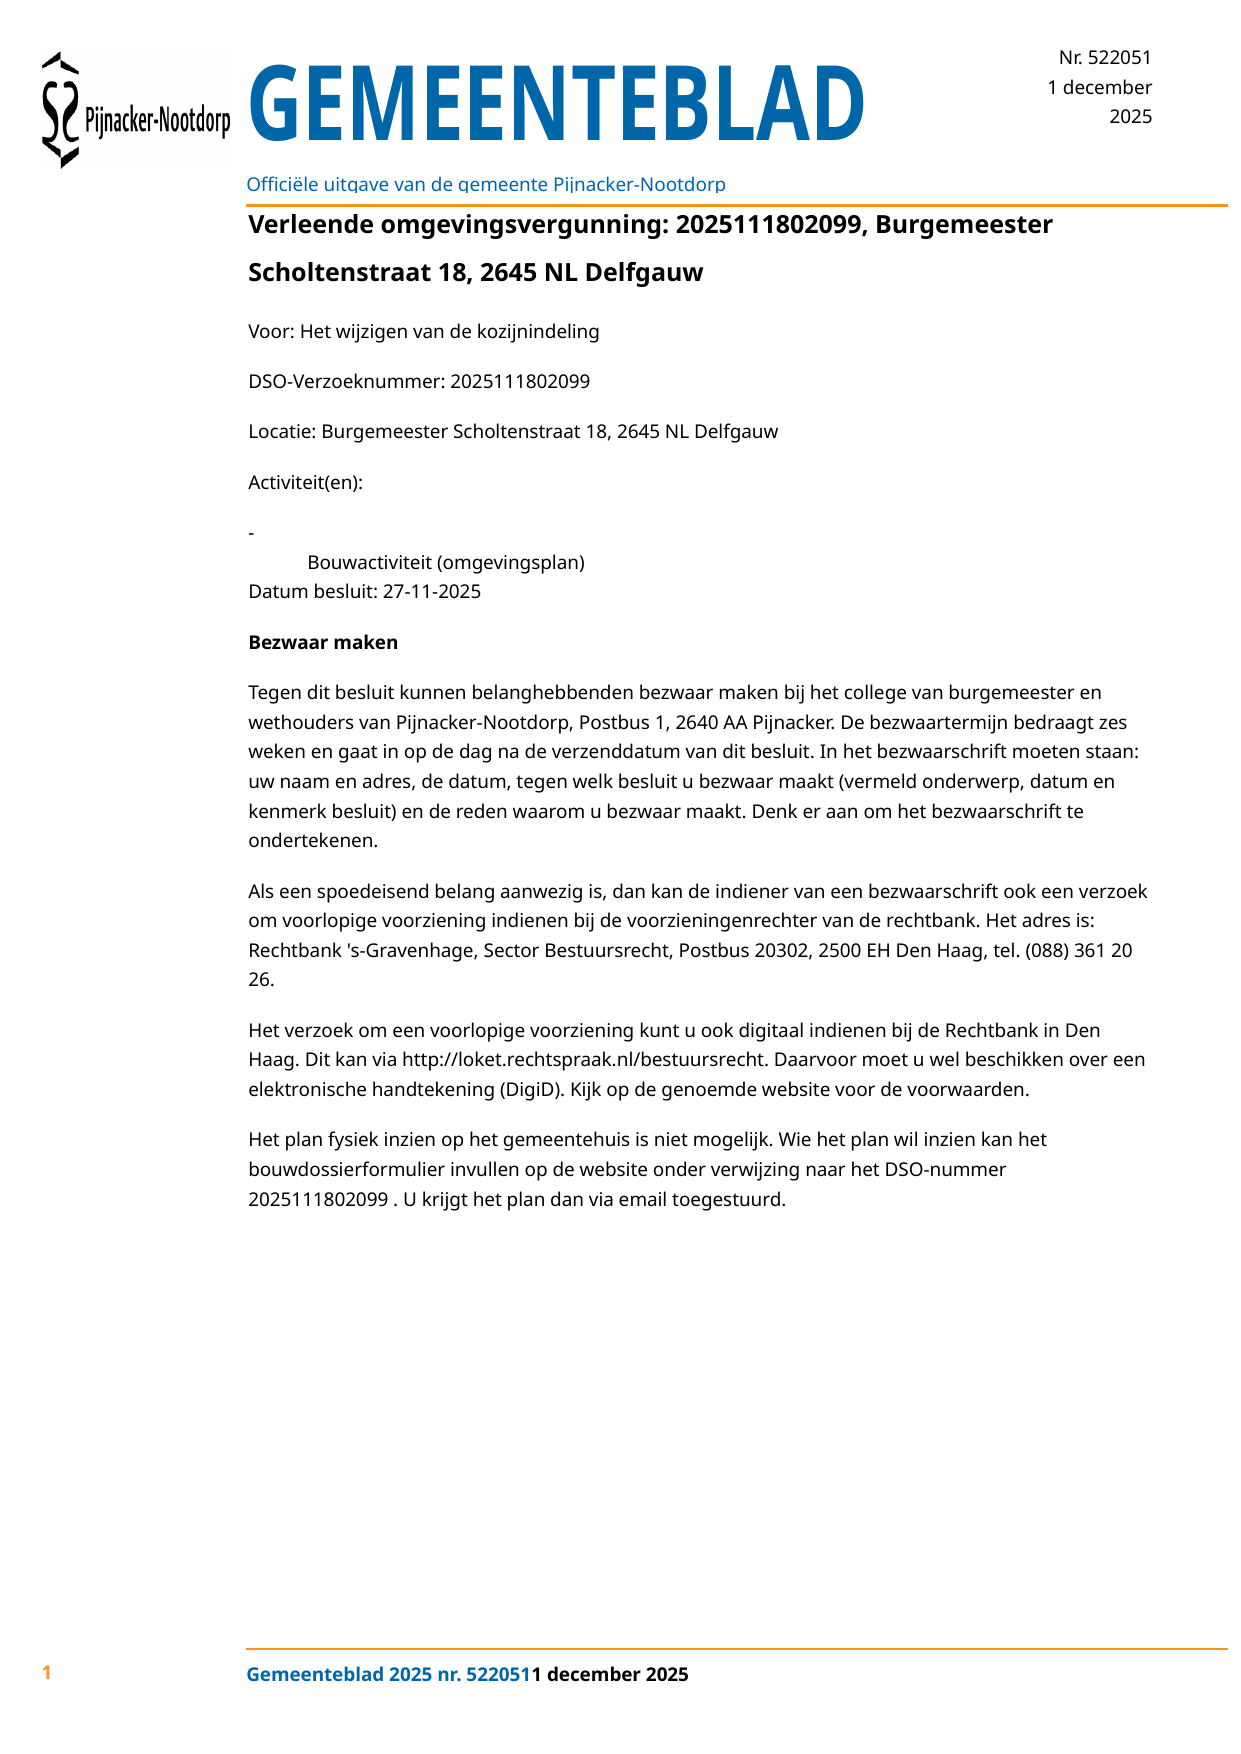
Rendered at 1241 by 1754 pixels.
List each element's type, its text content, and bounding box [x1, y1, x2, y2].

text Voor: Het wijzigen van de kozijnindeling [248, 318, 1152, 344]
text Datum besluit: 27-11-2025 [248, 579, 1152, 604]
list Bouwactiviteit (omgevingsplan) [248, 549, 1152, 575]
text Het plan fysiek inzien op het gemeentehuis is niet mogelijk. Wie het plan wil inzien kan het bouwdossierformulier invullen op de website onder verwijzing naar het DSO-nummer 2025111802099 . U krijgt het plan dan via email toegestuurd. [248, 1127, 1152, 1212]
text Locatie: Burgemeester Scholtenstraat 18, 2645 NL Delfgauw [248, 419, 1152, 444]
text Als een spoedeisend belang aanwezig is, dan kan de indiener van een bezwaarschrift ook een verzoek om voorlopige voorziening indienen bij de voorzieningenrechter van de rechtbank. Het adres is: Rechtbank 's-Gravenhage, Sector Bestuursrecht, Postbus 20302, 2500 EH Den Haag, tel. (088) 361 20 26. [248, 878, 1152, 992]
text Het verzoek om een voorlopige voorziening kunt u ook digitaal indienen bij de Rechtbank in Den Haag. Dit kan via http://loket.rechtspraak.nl/bestuursrecht. Daarvoor moet u wel beschikken over een elektronische handtekening (DigiD). Kijk op de genoemde website voor de voorwaarden. [248, 1017, 1152, 1102]
text Verleende omgevingsvergunning: 2025111802099, Burgemeester Scholtenstraat 18, 2645 NL Delfgauw [248, 207, 1152, 288]
text Bezwaar maken [248, 629, 1152, 655]
text Tegen dit besluit kunnen belanghebbenden bezwaar maken bij het college van burgemeester en wethouders van Pijnacker-Nootdorp, Postbus 1, 2640 AA Pijnacker. De bezwaartermijn bedraagt zes weken en gaat in op de dag na de verzenddatum van dit besluit. In het bezwaarschrift moeten staan: uw naam en adres, de datum, tegen welk besluit u bezwaar maakt (vermeld onderwerp, datum en kenmerk besluit) en de reden waarom u bezwaar maakt. Denk er aan om het bezwaarschrift te ondertekenen. [248, 679, 1152, 853]
text DSO-Verzoeknummer: 2025111802099 [248, 368, 1152, 394]
picture [41, 47, 231, 172]
text Activiteit(en): [248, 469, 1152, 495]
